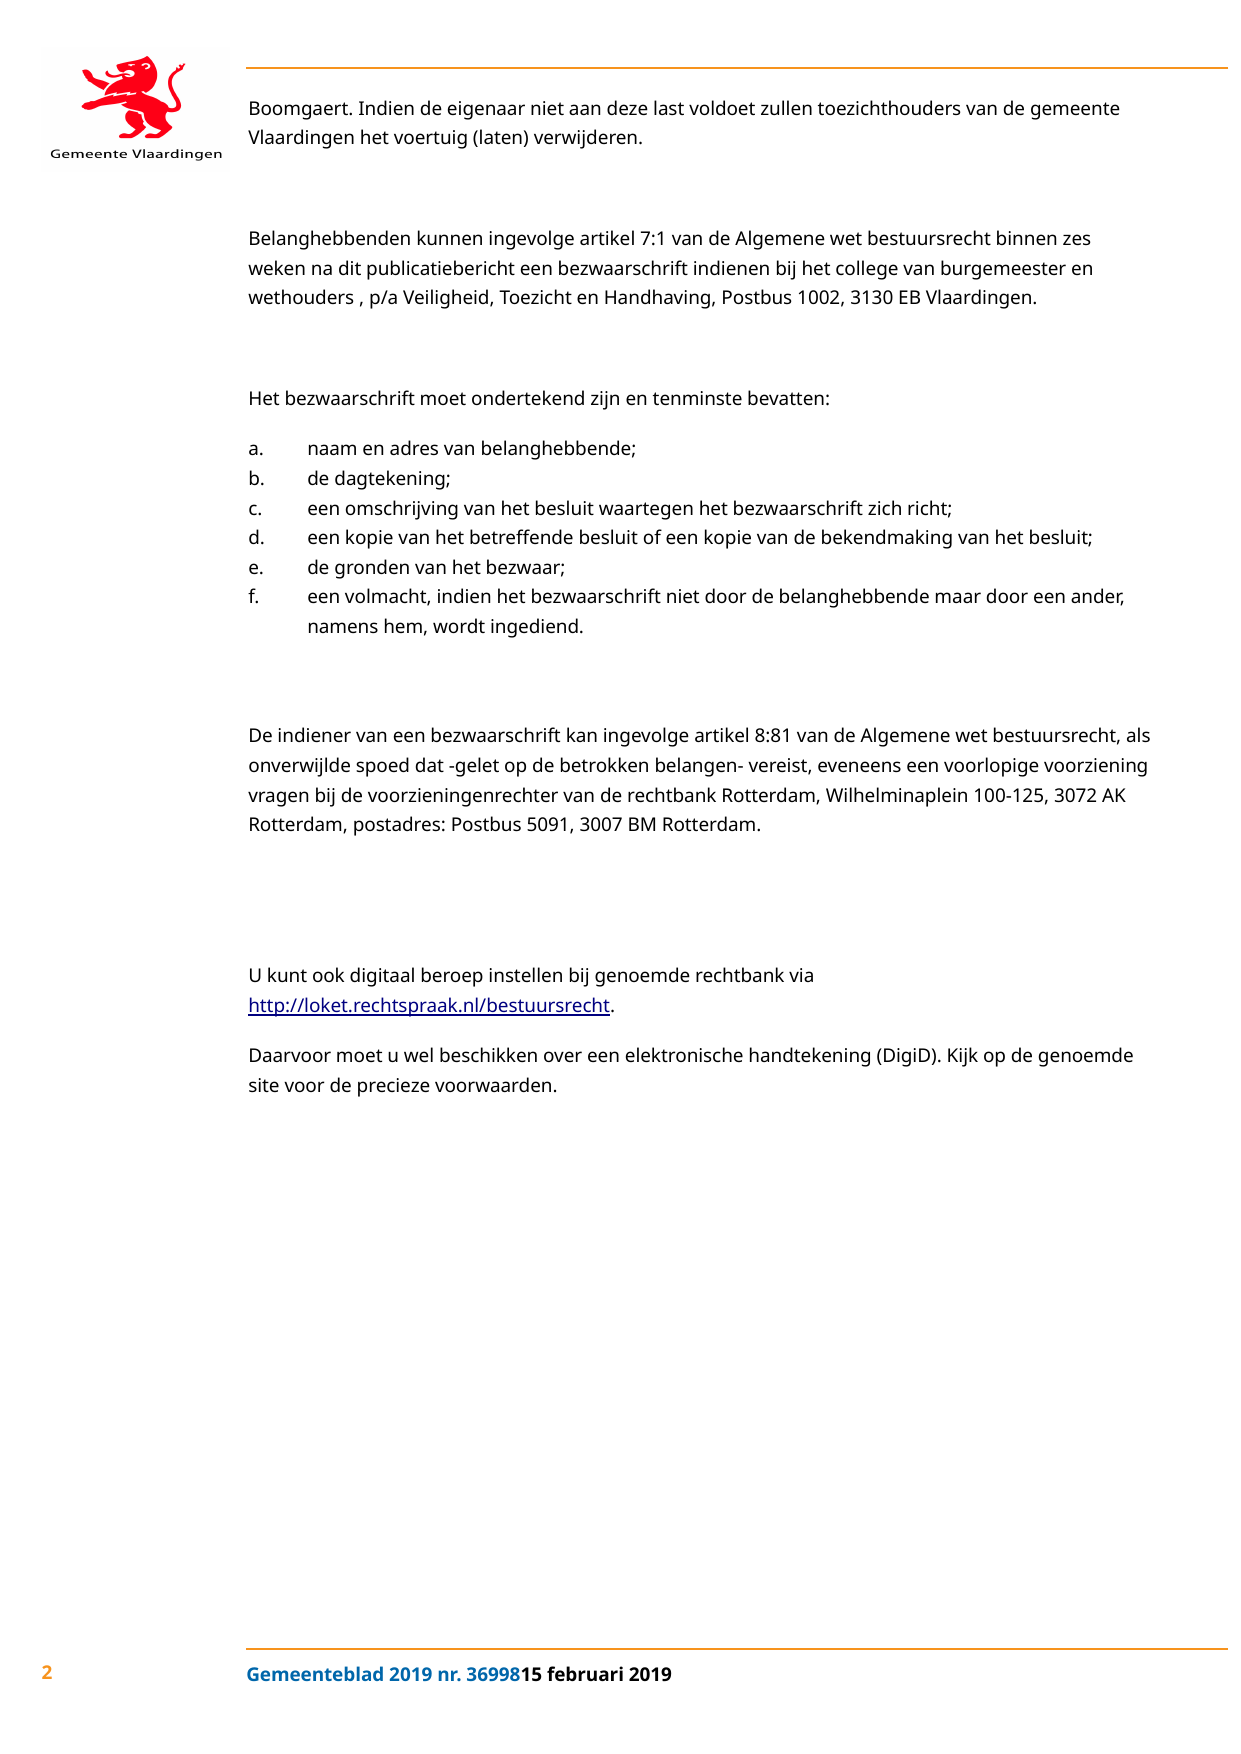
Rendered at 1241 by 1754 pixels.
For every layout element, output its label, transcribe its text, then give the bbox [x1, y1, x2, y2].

text Belanghebbenden kunnen ingevolge artikel 7:1 van de Algemene wet bestuursrecht binnen zes weken na dit publicatiebericht een bezwaarschrift indienen bij het college van burgemeester en wethouders , p/a Veiligheid, Toezicht en Handhaving, Postbus 1002, 3130 EB Vlaardingen. [248, 225, 1152, 310]
list naam en adres van belanghebbende; [248, 436, 1152, 461]
list een volmacht, indien het bezwaarschrift niet door de belanghebbende maar door een ander, namens hem, wordt ingediend. [248, 583, 1152, 639]
text De indiener van een bezwaarschrift kan ingevolge artikel 8:81 van de Algemene wet bestuursrecht, als onverwijlde spoed dat -gelet op de betrokken belangen- vereist, eveneens een voorlopige voorziening vragen bij de voorzieningenrechter van de rechtbank Rotterdam, Wilhelminaplein 100-125, 3072 AK Rotterdam, postadres: Postbus 5091, 3007 BM Rotterdam. [248, 723, 1152, 837]
picture [41, 47, 231, 172]
text U kunt ook digitaal beroep instellen bij genoemde rechtbank via http://loket.rechtspraak.nl/bestuursrecht. [248, 963, 1152, 1018]
list de dagtekening; [248, 465, 1152, 491]
text Het bezwaarschrift moet ondertekend zijn en tenminste bevatten: [248, 385, 1152, 411]
text Daarvoor moet u wel beschikken over een elektronische handtekening (DigiD). Kijk op de genoemde site voor de precieze voorwaarden. [248, 1043, 1152, 1098]
list een omschrijving van het besluit waartegen het bezwaarschrift zich richt; [248, 495, 1152, 521]
list de gronden van het bezwaar; [248, 554, 1152, 580]
text Boomgaert. Indien de eigenaar niet aan deze last voldoet zullen toezichthouders van de gemeente Vlaardingen het voertuig (laten) verwijderen. [248, 95, 1152, 150]
list een kopie van het betreffende besluit of een kopie van de bekendmaking van het besluit; [248, 524, 1152, 550]
